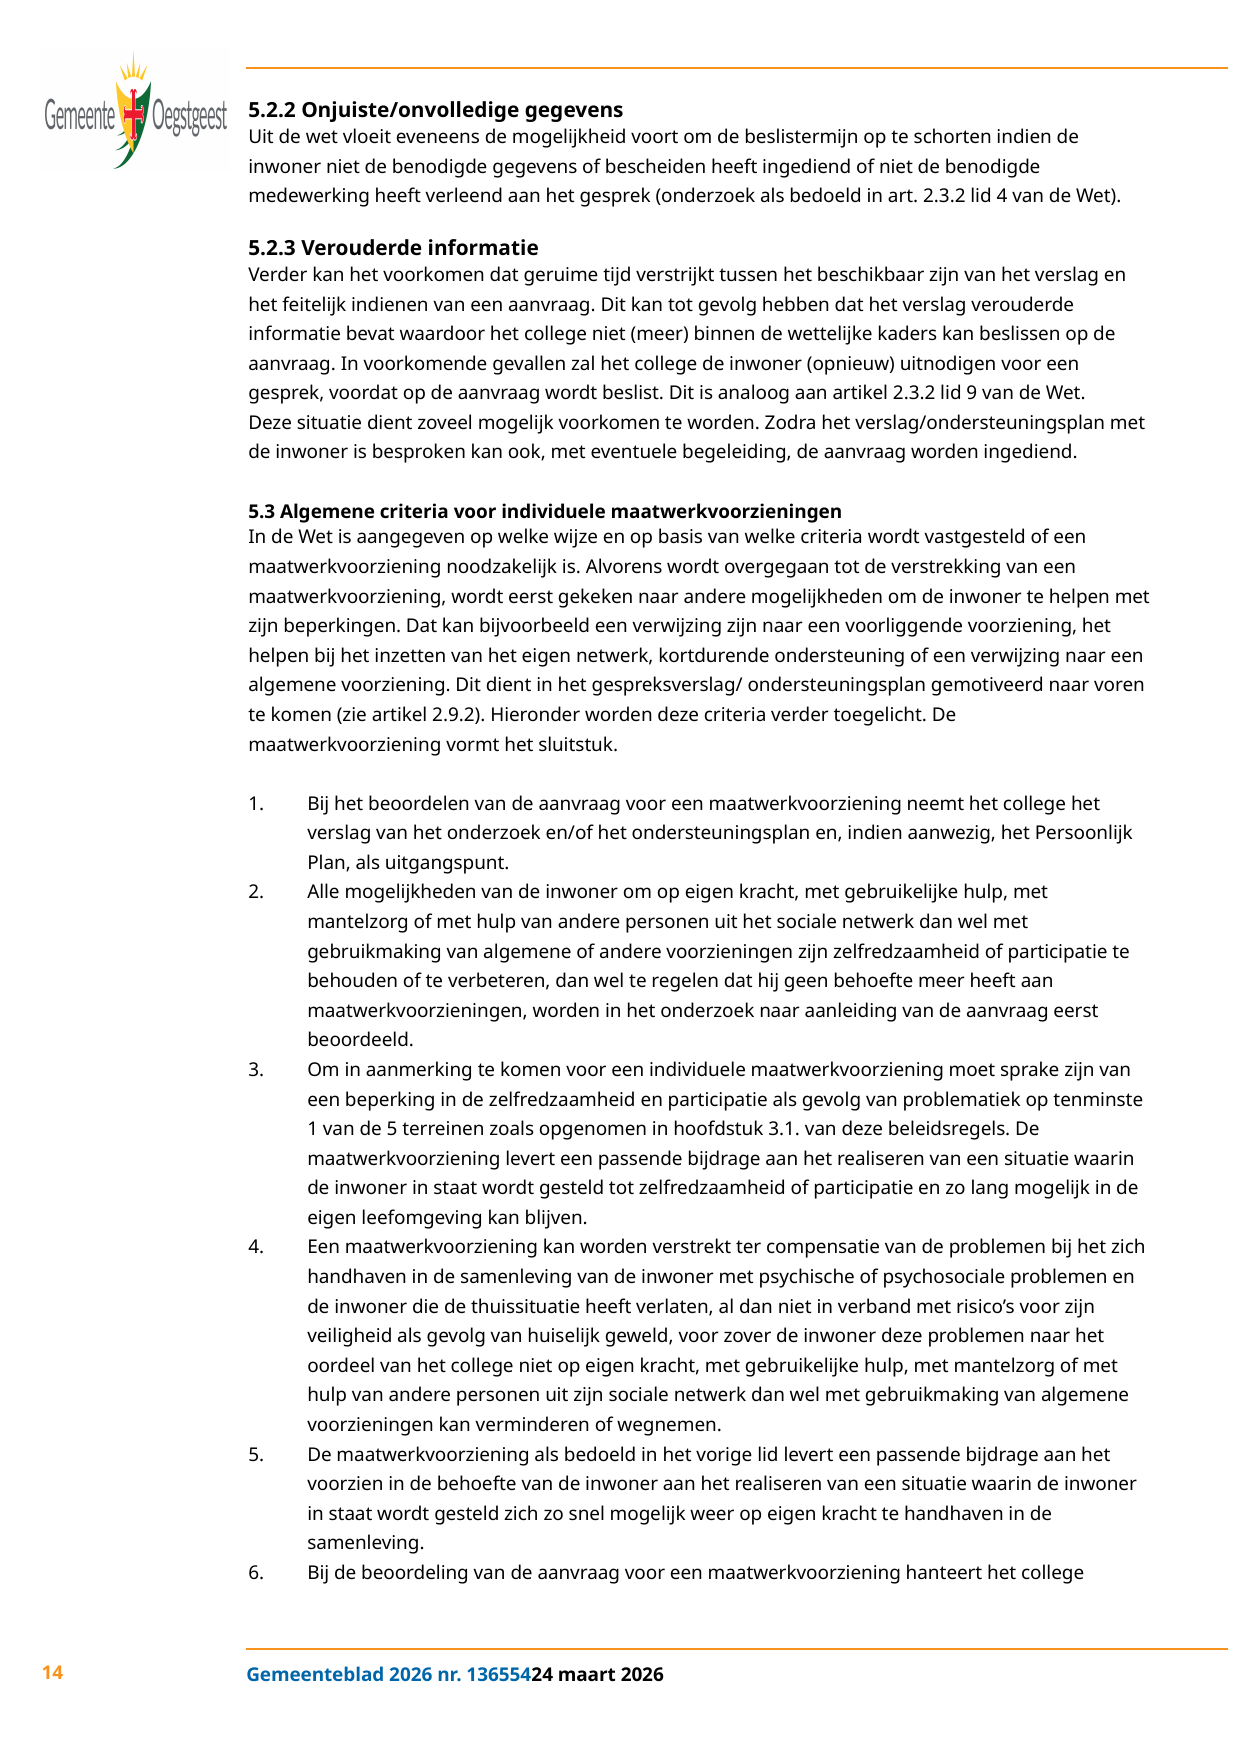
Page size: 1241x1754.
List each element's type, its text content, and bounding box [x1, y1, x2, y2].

list Alle mogelijkheden van de inwoner om op eigen kracht, met gebruikelijke hulp, met mantelzorg of met hulp van andere personen uit het sociale netwerk dan wel met gebruikmaking van algemene of andere voorzieningen zijn zelfredzaamheid of participatie te behouden of te verbeteren, dan wel te regelen dat hij geen behoefte meer heeft aan maatwerkvoorzieningen, worden in het onderzoek naar aanleiding van de aanvraag eerst beoordeeld. [248, 879, 1152, 1052]
list Bij het beoordelen van de aanvraag voor een maatwerkvoorziening neemt het college het verslag van het onderzoek en/of het ondersteuningsplan en, indien aanwezig, het Persoonlijk Plan, als uitgangspunt. [248, 790, 1152, 875]
text In de Wet is aangegeven op welke wijze en op basis van welke criteria wordt vastgesteld of een maatwerkvoorziening noodzakelijk is. Alvorens wordt overgegaan tot de verstrekking van een maatwerkvoorziening, wordt eerst gekeken naar andere mogelijkheden om de inwoner te helpen met zijn beperkingen. Dat kan bijvoorbeeld een verwijzing zijn naar een voorliggende voorziening, het helpen bij het inzetten van het eigen netwerk, kortdurende ondersteuning of een verwijzing naar een algemene voorziening. Dit dient in het gespreksverslag/ ondersteuningsplan gemotiveerd naar voren te komen (zie artikel 2.9.2). Hieronder worden deze criteria verder toegelicht. De maatwerkvoorziening vormt het sluitstuk. [248, 524, 1152, 756]
picture [41, 47, 231, 172]
text 5.2.2 Onjuiste/onvolledige gegevens [248, 95, 1152, 123]
list Om in aanmerking te komen voor een individuele maatwerkvoorziening moet sprake zijn van een beperking in de zelfredzaamheid en participatie als gevolg van problematiek op tenminste 1 van de 5 terreinen zoals opgenomen in hoofdstuk 3.1. van deze beleidsregels. De maatwerkvoorziening levert een passende bijdrage aan het realiseren van een situatie waarin de inwoner in staat wordt gesteld tot zelfredzaamheid of participatie en zo lang mogelijk in de eigen leefomgeving kan blijven. [248, 1056, 1152, 1230]
list Een maatwerkvoorziening kan worden verstrekt ter compensatie van de problemen bij het zich handhaven in de samenleving van de inwoner met psychische of psychosociale problemen en de inwoner die de thuissituatie heeft verlaten, al dan niet in verband met risico’s voor zijn veiligheid als gevolg van huiselijk geweld, voor zover de inwoner deze problemen naar het oordeel van het college niet op eigen kracht, met gebruikelijke hulp, met mantelzorg of met hulp van andere personen uit zijn sociale netwerk dan wel met gebruikmaking van algemene voorzieningen kan verminderen of wegnemen. [248, 1234, 1152, 1437]
text Deze situatie dient zoveel mogelijk voorkomen te worden. Zodra het verslag/ondersteuningsplan met de inwoner is besproken kan ook, met eventuele begeleiding, de aanvraag worden ingediend. [248, 409, 1152, 464]
text Verder kan het voorkomen dat geruime tijd verstrijkt tussen het beschikbaar zijn van het verslag en het feitelijk indienen van een aanvraag. Dit kan tot gevolg hebben dat het verslag verouderde informatie bevat waardoor het college niet (meer) binnen de wettelijke kaders kan beslissen op de aanvraag. In voorkomende gevallen zal het college de inwoner (opnieuw) uitnodigen voor een gesprek, voordat op de aanvraag wordt beslist. Dit is analoog aan artikel 2.3.2 lid 9 van de Wet. [248, 261, 1152, 405]
text Uit de wet vloeit eveneens de mogelijkheid voort om de beslistermijn op te schorten indien de inwoner niet de benodigde gegevens of bescheiden heeft ingediend of niet de benodigde medewerking heeft verleend aan het gesprek (onderzoek als bedoeld in art. 2.3.2 lid 4 van de Wet). [248, 123, 1152, 208]
list Bij de beoordeling van de aanvraag voor een maatwerkvoorziening hanteert het college [248, 1559, 1152, 1585]
text 5.2.3 Verouderde informatie [248, 233, 1152, 261]
list De maatwerkvoorziening als bedoeld in het vorige lid levert een passende bijdrage aan het voorzien in de behoefte van de inwoner aan het realiseren van een situatie waarin de inwoner in staat wordt gesteld zich zo snel mogelijk weer op eigen kracht te handhaven in de samenleving. [248, 1441, 1152, 1555]
text 5.3 Algemene criteria voor individuele maatwerkvoorzieningen [248, 498, 1152, 524]
